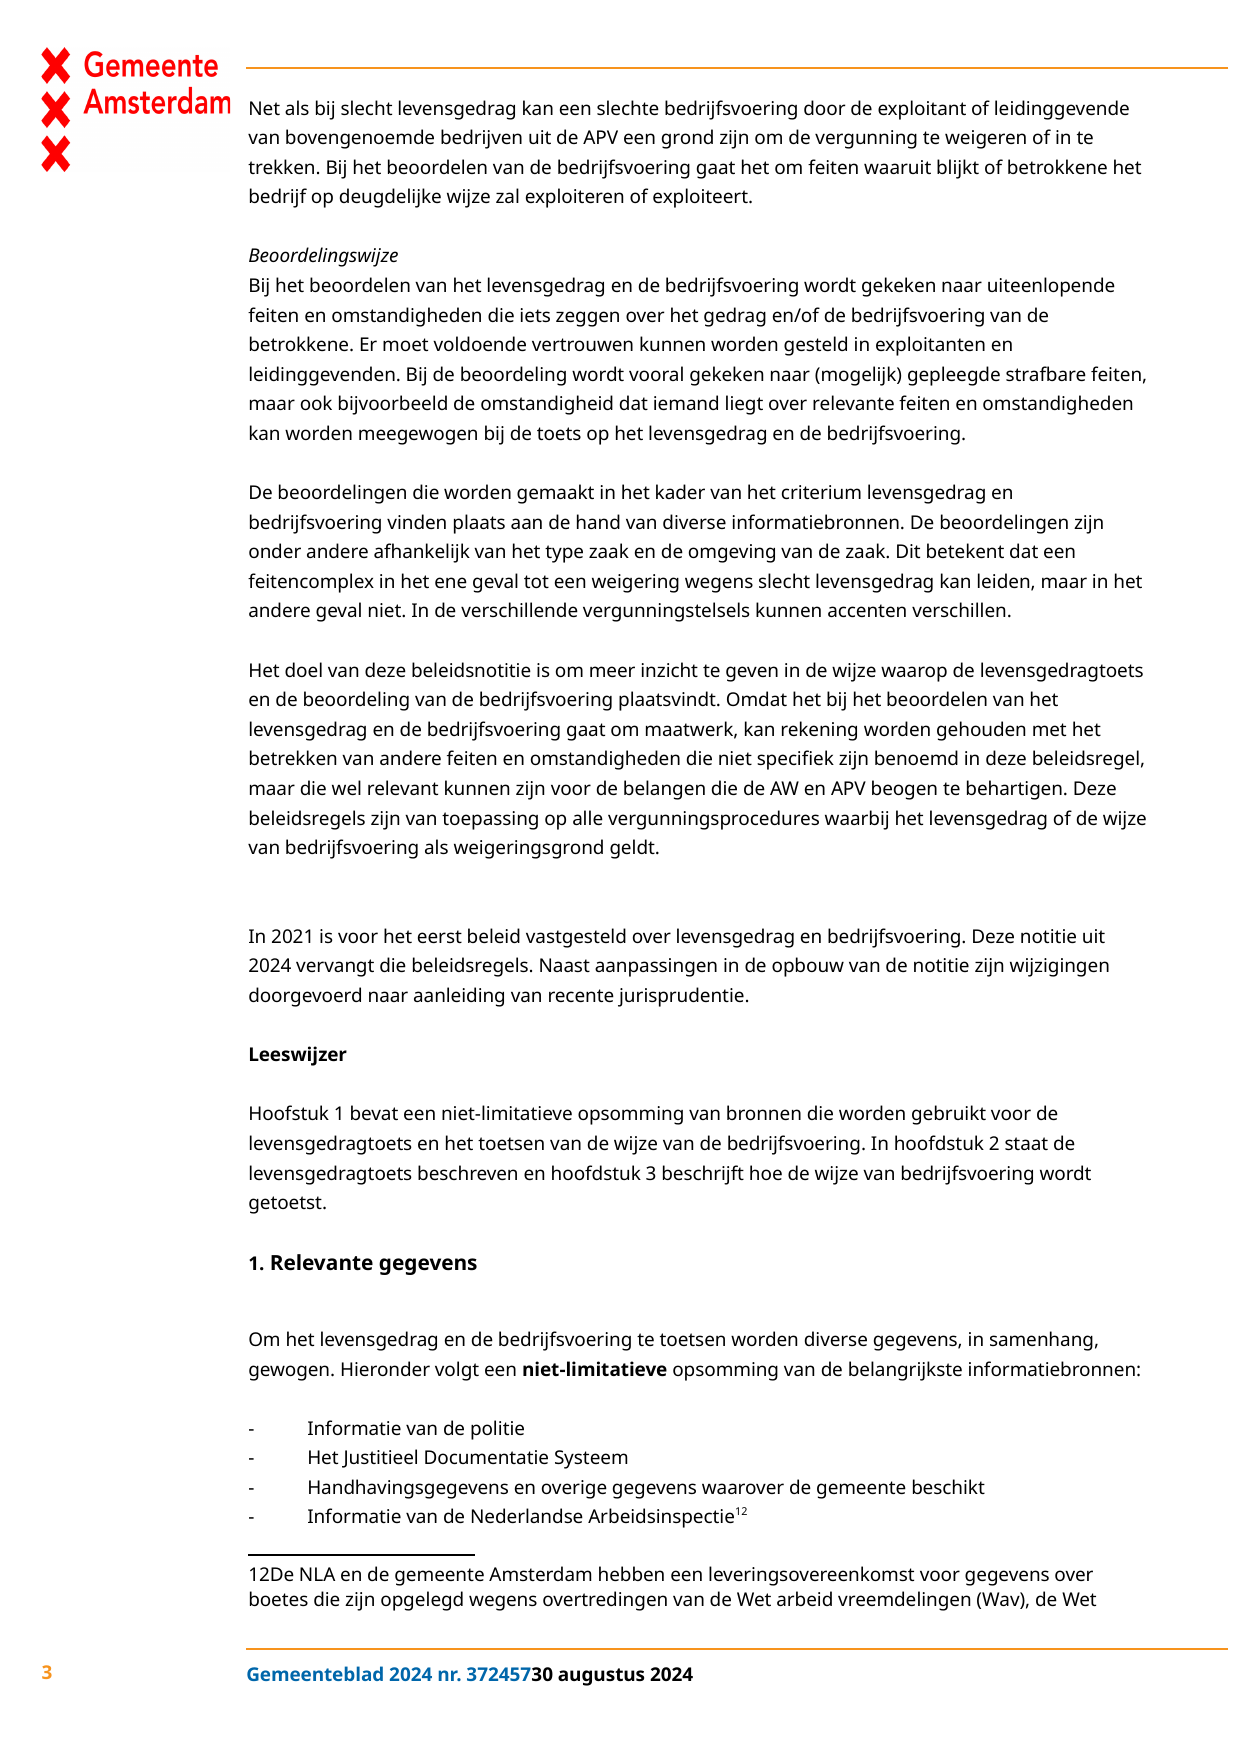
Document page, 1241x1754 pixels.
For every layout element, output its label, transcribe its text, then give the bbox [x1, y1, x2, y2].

list Informatie van de politie [248, 1415, 1152, 1441]
text Om het levensgedrag en de bedrijfsvoering te toetsen worden diverse gegevens, in samenhang, gewogen. Hieronder volgt een niet-limitatieve opsomming van de belangrijkste informatiebronnen: [248, 1326, 1152, 1382]
text 1. Relevante gegevens [248, 1248, 1152, 1277]
list Handhavingsgegevens en overige gegevens waarover de gemeente beschikt [248, 1474, 1152, 1500]
list Het Justitieel Documentatie Systeem [248, 1444, 1152, 1470]
text Beoordelingswijze [248, 243, 1152, 268]
text In 2021 is voor het eerst beleid vastgesteld over levensgedrag en bedrijfsvoering. Deze notitie uit 2024 vervangt die beleidsregels. Naast aanpassingen in de opbouw van de notitie zijn wijzigingen doorgevoerd naar aanleiding van recente jurisprudentie. [248, 923, 1152, 1008]
text Leeswijzer [248, 1041, 1152, 1067]
text Het doel van deze beleidsnotitie is om meer inzicht te geven in de wijze waarop de levensgedragtoets en de beoordeling van de bedrijfsvoering plaatsvindt. Omdat het bij het beoordelen van het levensgedrag en de bedrijfsvoering gaat om maatwerk, kan rekening worden gehouden met het betrekken van andere feiten en omstandigheden die niet specifiek zijn benoemd in deze beleidsregel, maar die wel relevant kunnen zijn voor de belangen die de AW en APV beogen te behartigen. Deze beleidsregels zijn van toepassing op alle vergunningsprocedures waarbij het levensgedrag of de wijze van bedrijfsvoering als weigeringsgrond geldt. [248, 657, 1152, 860]
picture [41, 47, 231, 172]
text Hoofstuk 1 bevat een niet-limitatieve opsomming van bronnen die worden gebruikt voor de levensgedragtoets en het toetsen van de wijze van de bedrijfsvoering. In hoofdstuk 2 staat de levensgedragtoets beschreven en hoofdstuk 3 beschrijft hoe de wijze van bedrijfsvoering wordt getoetst. [248, 1101, 1152, 1215]
list De NLA en de gemeente Amsterdam hebben een leveringsovereenkomst voor gegevens over boetes die zijn opgelegd wegens overtredingen van de Wet arbeid vreemdelingen (Wav), de Wet [248, 1561, 1152, 1612]
text Net als bij slecht levensgedrag kan een slechte bedrijfsvoering door de exploitant of leidinggevende van bovengenoemde bedrijven uit de APV een grond zijn om de vergunning te weigeren of in te trekken. Bij het beoordelen van de bedrijfsvoering gaat het om feiten waaruit blijkt of betrokkene het bedrijf op deugdelijke wijze zal exploiteren of exploiteert. [248, 95, 1152, 209]
text Bij het beoordelen van het levensgedrag en de bedrijfsvoering wordt gekeken naar uiteenlopende feiten en omstandigheden die iets zeggen over het gedrag en/of de bedrijfsvoering van de betrokkene. Er moet voldoende vertrouwen kunnen worden gesteld in exploitanten en leidinggevenden. Bij de beoordeling wordt vooral gekeken naar (mogelijk) gepleegde strafbare feiten, maar ook bijvoorbeeld de omstandigheid dat iemand liegt over relevante feiten en omstandigheden kan worden meegewogen bij de toets op het levensgedrag en de bedrijfsvoering. [248, 272, 1152, 446]
text De beoordelingen die worden gemaakt in het kader van het criterium levensgedrag en bedrijfsvoering vinden plaats aan de hand van diverse informatiebronnen. De beoordelingen zijn onder andere afhankelijk van het type zaak en de omgeving van de zaak. Dit betekent dat een feitencomplex in het ene geval tot een weigering wegens slecht levensgedrag kan leiden, maar in het andere geval niet. In de verschillende vergunningstelsels kunnen accenten verschillen. [248, 479, 1152, 623]
list Informatie van de Nederlandse Arbeidsinspectie [248, 1504, 1152, 1529]
